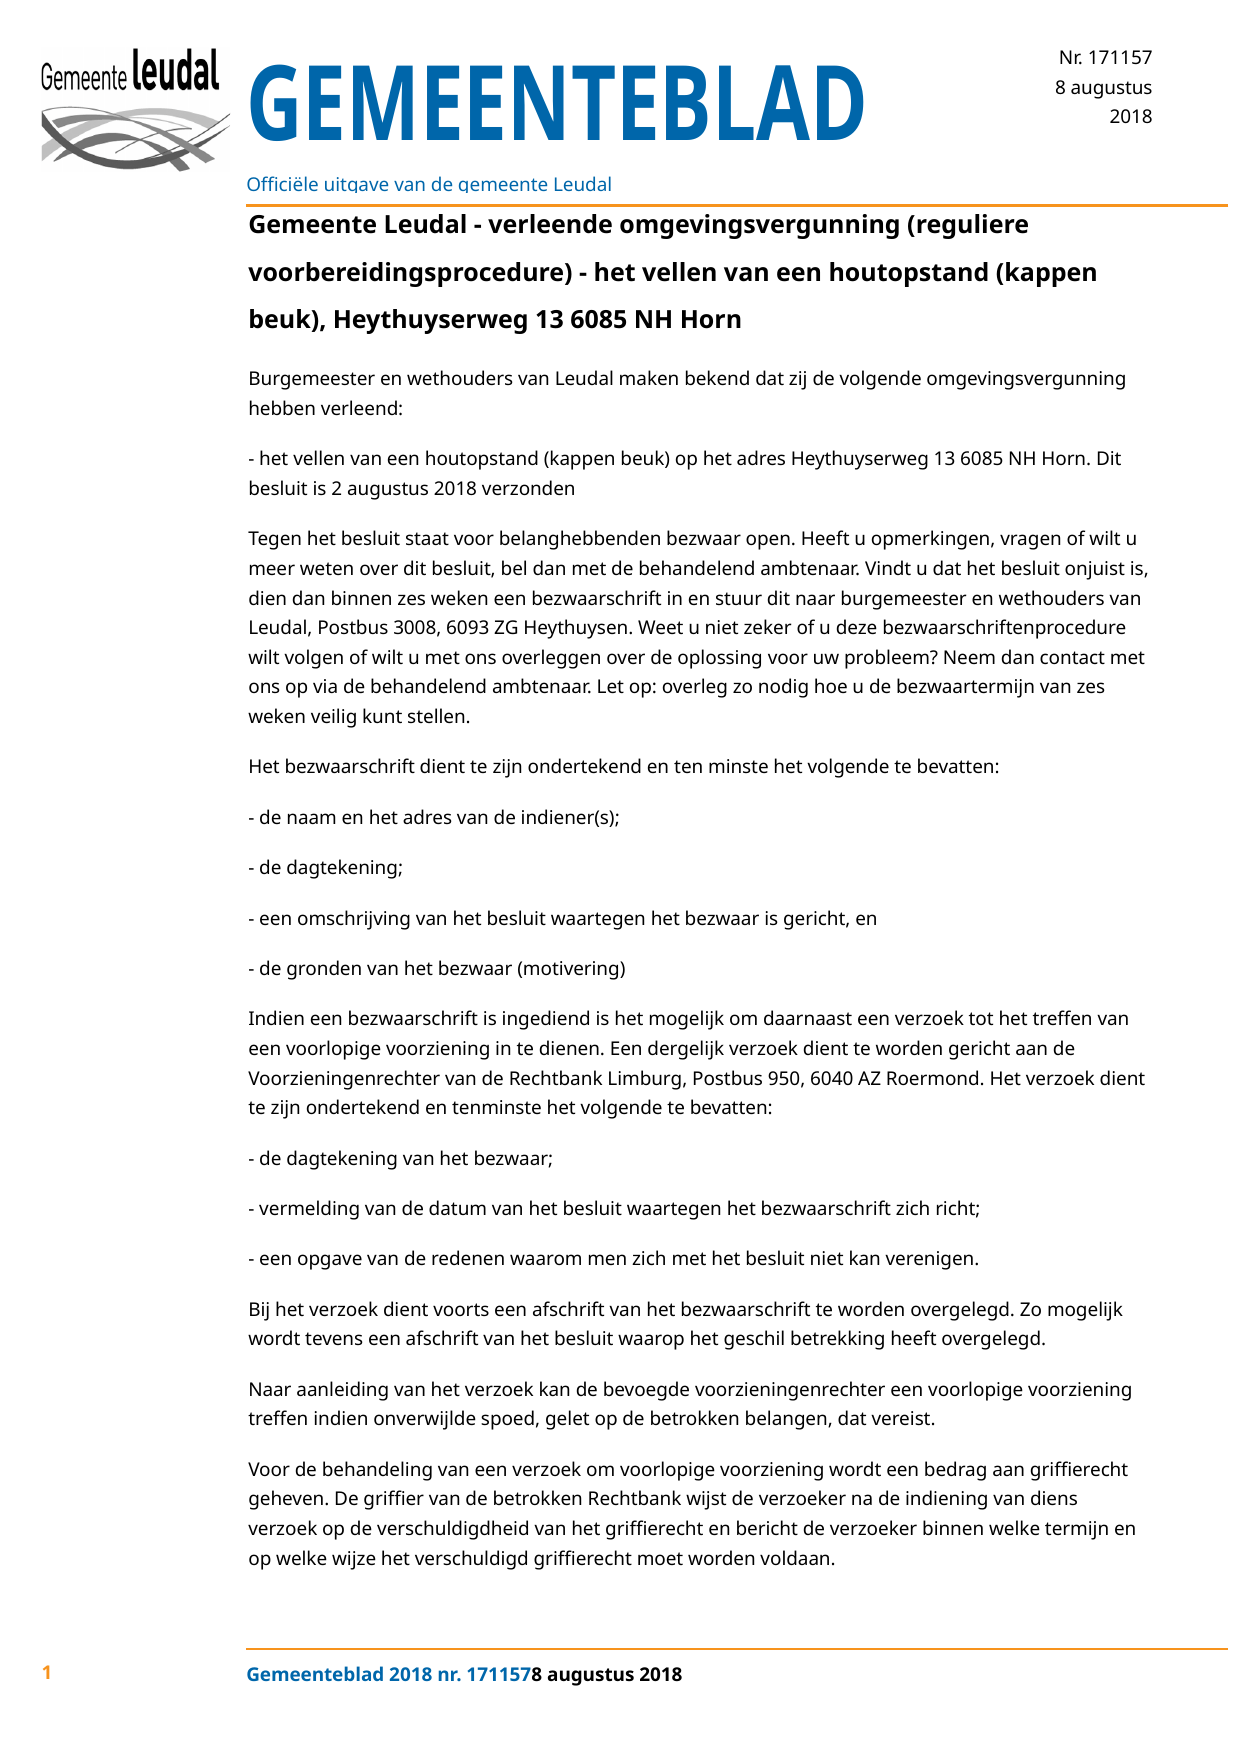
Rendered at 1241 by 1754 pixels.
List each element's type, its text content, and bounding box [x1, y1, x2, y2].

text Bij het verzoek dient voorts een afschrift van het bezwaarschrift te worden overgelegd. Zo mogelijk wordt tevens een afschrift van het besluit waarop het geschil betrekking heeft overgelegd. [248, 1296, 1152, 1351]
text Voor de behandeling van een verzoek om voorlopige voorziening wordt een bedrag aan griffierecht geheven. De griffier van de betrokken Rechtbank wijst de verzoeker na de indiening van diens verzoek op de verschuldigdheid van het griffierecht en bericht de verzoeker binnen welke termijn en op welke wijze het verschuldigd griffierecht moet worden voldaan. [248, 1456, 1152, 1570]
text - vermelding van de datum van het besluit waartegen het bezwaarschrift zich richt; [248, 1195, 1152, 1221]
text Tegen het besluit staat voor belanghebbenden bezwaar open. Heeft u opmerkingen, vragen of wilt u meer weten over dit besluit, bel dan met de behandelend ambtenaar. Vindt u dat het besluit onjuist is, dien dan binnen zes weken een bezwaarschrift in en stuur dit naar burgemeester en wethouders van Leudal, Postbus 3008, 6093 ZG Heythuysen. Weet u niet zeker of u deze bezwaarschriftenprocedure wilt volgen of wilt u met ons overleggen over de oplossing voor uw probleem? Neem dan contact met ons op via de behandelend ambtenaar. Let op: overleg zo nodig hoe u de bezwaartermijn van zes weken veilig kunt stellen. [248, 526, 1152, 729]
text - het vellen van een houtopstand (kappen beuk) op het adres Heythuyserweg 13 6085 NH Horn. Dit besluit is 2 augustus 2018 verzonden [248, 446, 1152, 501]
text Het bezwaarschrift dient te zijn ondertekend en ten minste het volgende te bevatten: [248, 753, 1152, 779]
text - de dagtekening van het bezwaar; [248, 1145, 1152, 1170]
text Naar aanleiding van het verzoek kan de bevoegde voorzieningenrechter een voorlopige voorziening treffen indien onverwijlde spoed, gelet op de betrokken belangen, dat vereist. [248, 1376, 1152, 1431]
text Burgemeester en wethouders van Leudal maken bekend dat zij de volgende omgevingsvergunning hebben verleend: [248, 366, 1152, 421]
text - de dagtekening; [248, 854, 1152, 880]
text - een opgave van de redenen waarom men zich met het besluit niet kan verenigen. [248, 1246, 1152, 1271]
text Gemeente Leudal - verleende omgevingsvergunning (reguliere voorbereidingsprocedure) - het vellen van een houtopstand (kappen beuk), Heythuyserweg 13 6085 NH Horn [248, 207, 1152, 336]
text - de gronden van het bezwaar (motivering) [248, 955, 1152, 981]
picture [41, 47, 231, 172]
text Indien een bezwaarschrift is ingediend is het mogelijk om daarnaast een verzoek tot het treffen van een voorlopige voorziening in te dienen. Een dergelijk verzoek dient te worden gericht aan de Voorzieningenrechter van de Rechtbank Limburg, Postbus 950, 6040 AZ Roermond. Het verzoek dient te zijn ondertekend en tenminste het volgende te bevatten: [248, 1006, 1152, 1120]
text - de naam en het adres van de indiener(s); [248, 804, 1152, 829]
text - een omschrijving van het besluit waartegen het bezwaar is gericht, en [248, 905, 1152, 930]
